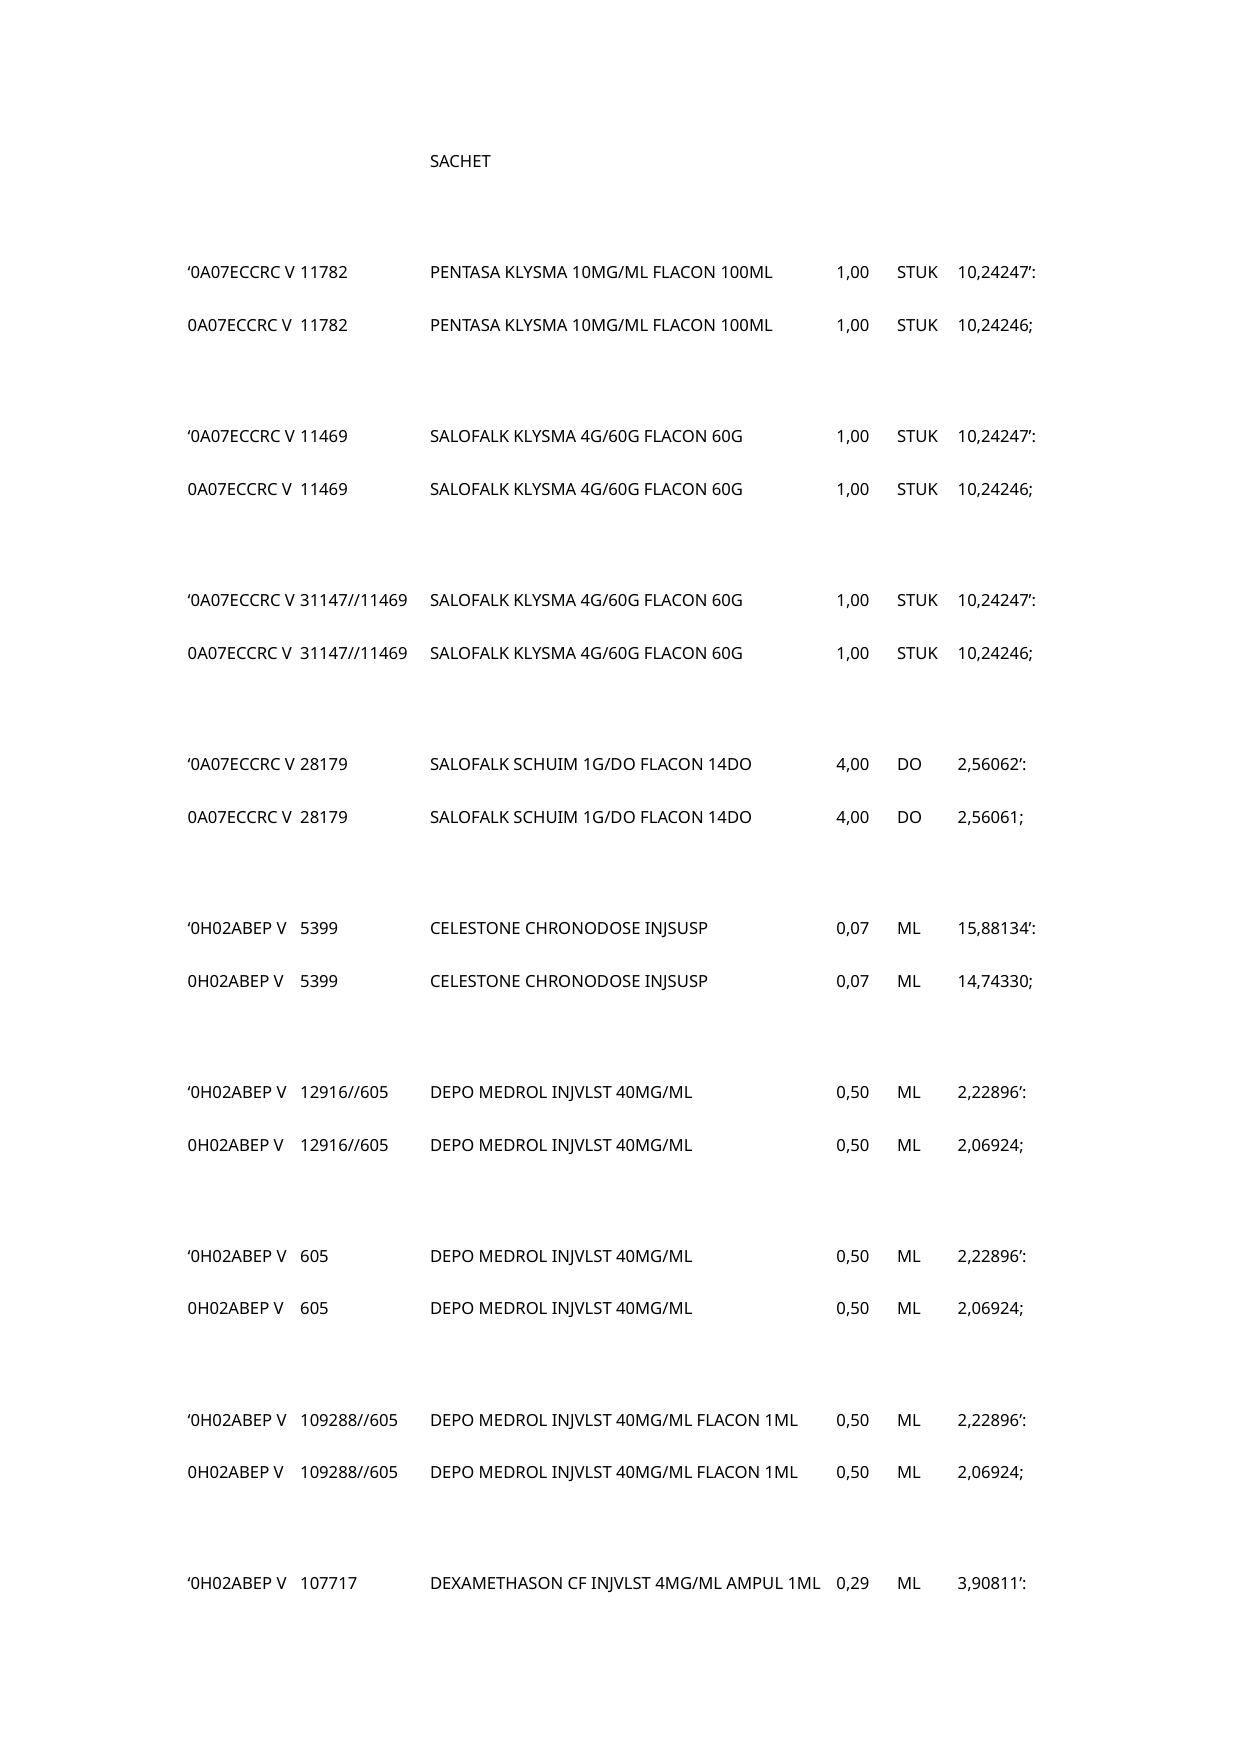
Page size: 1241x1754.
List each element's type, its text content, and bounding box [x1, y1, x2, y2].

table_cell 0,07 [836, 969, 897, 1022]
table_cell [836, 530, 897, 589]
table_cell 28179 [300, 753, 430, 805]
table_cell [188, 203, 300, 261]
table_cell [300, 1350, 430, 1408]
table_cell 2,56062’: [958, 753, 1053, 805]
table_cell 0,50 [836, 1244, 897, 1297]
table_cell [958, 694, 1053, 753]
table_cell [958, 150, 1053, 203]
table_cell [300, 530, 430, 589]
table_cell STUK [897, 642, 957, 694]
table_cell [897, 203, 957, 261]
table_cell DEPO MEDROL INJVLST 40MG/ML FLACON 1ML [430, 1461, 836, 1513]
table_cell 2,22896’: [958, 1244, 1053, 1297]
table_cell 1,00 [836, 589, 897, 642]
table_cell [836, 694, 897, 753]
table_cell 11782 [300, 314, 430, 367]
table_cell SALOFALK KLYSMA 4G/60G FLACON 60G [430, 642, 836, 694]
table_cell [958, 530, 1053, 589]
table_cell ML [897, 1133, 957, 1186]
table_cell 15,88134’: [958, 917, 1053, 969]
table_cell [897, 1022, 957, 1080]
table_cell 1,00 [836, 425, 897, 478]
table_cell 2,06924; [958, 1297, 1053, 1350]
table_cell ‘0H02ABEP V [188, 1408, 300, 1461]
table_cell 28179 [300, 805, 430, 858]
table_cell [897, 367, 957, 425]
table_cell 0,07 [836, 917, 897, 969]
table_cell [188, 367, 300, 425]
table_cell [430, 367, 836, 425]
table_cell [836, 858, 897, 917]
table_cell ML [897, 1080, 957, 1133]
table_cell STUK [897, 425, 957, 478]
table_cell ‘0H02ABEP V [188, 1572, 300, 1595]
table_cell 10,24246; [958, 478, 1053, 530]
table_cell ‘0A07ECCRC V [188, 425, 300, 478]
table_cell [188, 858, 300, 917]
table_cell STUK [897, 478, 957, 530]
table_cell [430, 203, 836, 261]
table_cell [300, 1514, 430, 1572]
table_cell ML [897, 1572, 957, 1595]
table_cell 0H02ABEP V [188, 969, 300, 1022]
table_cell 11469 [300, 425, 430, 478]
table_cell 2,56061; [958, 805, 1053, 858]
table_cell [188, 1186, 300, 1244]
table_cell [958, 858, 1053, 917]
table_cell ‘0A07ECCRC V [188, 589, 300, 642]
table_cell [958, 1022, 1053, 1080]
table_cell [430, 858, 836, 917]
table_cell DO [897, 753, 957, 805]
table_cell 0,29 [836, 1572, 897, 1595]
table_cell DEPO MEDROL INJVLST 40MG/ML [430, 1080, 836, 1133]
table_cell SACHET [430, 150, 836, 203]
table_cell [430, 1350, 836, 1408]
table_cell 107717 [300, 1572, 430, 1595]
table_cell [836, 367, 897, 425]
table_cell 4,00 [836, 753, 897, 805]
table_cell 3,90811’: [958, 1572, 1053, 1595]
table_cell 0,50 [836, 1461, 897, 1513]
table_cell [836, 203, 897, 261]
table_cell [188, 694, 300, 753]
table_cell STUK [897, 261, 957, 314]
table_cell 5399 [300, 969, 430, 1022]
table_cell 0,50 [836, 1080, 897, 1133]
table_cell [300, 1186, 430, 1244]
table_cell DEPO MEDROL INJVLST 40MG/ML [430, 1297, 836, 1350]
table_cell ML [897, 969, 957, 1022]
table_cell 11782 [300, 261, 430, 314]
table_cell ML [897, 1297, 957, 1350]
table_cell [897, 1350, 957, 1408]
table_cell 0A07ECCRC V [188, 314, 300, 367]
table_cell 31147//11469 [300, 642, 430, 694]
table_cell 14,74330; [958, 969, 1053, 1022]
table_cell STUK [897, 589, 957, 642]
table_cell 1,00 [836, 261, 897, 314]
table_cell DO [897, 805, 957, 858]
table_cell [958, 1514, 1053, 1572]
table_cell CELESTONE CHRONODOSE INJSUSP [430, 917, 836, 969]
table_cell 5399 [300, 917, 430, 969]
table_cell 0,50 [836, 1408, 897, 1461]
table_cell ‘0H02ABEP V [188, 1080, 300, 1133]
table_cell [300, 694, 430, 753]
table_cell [897, 150, 957, 203]
table_cell [188, 1022, 300, 1080]
table_cell [430, 1022, 836, 1080]
table_cell 10,24246; [958, 314, 1053, 367]
table_cell ML [897, 1244, 957, 1297]
table_cell DEXAMETHASON CF INJVLST 4MG/ML AMPUL 1ML [430, 1572, 836, 1595]
table_cell [300, 150, 430, 203]
table_cell [300, 1022, 430, 1080]
table_cell [897, 1514, 957, 1572]
table_cell ‘0H02ABEP V [188, 1244, 300, 1297]
table_cell [958, 203, 1053, 261]
table_cell SALOFALK SCHUIM 1G/DO FLACON 14DO [430, 805, 836, 858]
table_cell PENTASA KLYSMA 10MG/ML FLACON 100ML [430, 314, 836, 367]
table_cell 0A07ECCRC V [188, 478, 300, 530]
table_cell ML [897, 917, 957, 969]
table_cell 1,00 [836, 642, 897, 694]
table_cell [430, 694, 836, 753]
table_cell ‘0H02ABEP V [188, 917, 300, 969]
table_cell [300, 858, 430, 917]
table_cell [958, 1350, 1053, 1408]
table_cell [188, 1514, 300, 1572]
table_cell 1,00 [836, 478, 897, 530]
table_cell 10,24247’: [958, 261, 1053, 314]
table_cell [300, 203, 430, 261]
table_cell DEPO MEDROL INJVLST 40MG/ML [430, 1244, 836, 1297]
table_cell [188, 530, 300, 589]
table_cell 2,06924; [958, 1461, 1053, 1513]
table_cell 2,06924; [958, 1133, 1053, 1186]
table_cell 0H02ABEP V [188, 1133, 300, 1186]
table_cell 0A07ECCRC V [188, 642, 300, 694]
table_cell SALOFALK KLYSMA 4G/60G FLACON 60G [430, 425, 836, 478]
table_cell 1,00 [836, 314, 897, 367]
table_cell [897, 858, 957, 917]
table_cell [836, 150, 897, 203]
table_cell DEPO MEDROL INJVLST 40MG/ML FLACON 1ML [430, 1408, 836, 1461]
table_cell 0H02ABEP V [188, 1461, 300, 1513]
table_cell [836, 1514, 897, 1572]
table_cell [188, 150, 300, 203]
table_cell ML [897, 1408, 957, 1461]
table_cell 10,24247’: [958, 425, 1053, 478]
table_cell PENTASA KLYSMA 10MG/ML FLACON 100ML [430, 261, 836, 314]
table_cell [430, 530, 836, 589]
table_cell SALOFALK SCHUIM 1G/DO FLACON 14DO [430, 753, 836, 805]
table_cell 109288//605 [300, 1461, 430, 1513]
table_cell 31147//11469 [300, 589, 430, 642]
table_cell 2,22896’: [958, 1080, 1053, 1133]
table_cell [300, 367, 430, 425]
table_cell CELESTONE CHRONODOSE INJSUSP [430, 969, 836, 1022]
table_cell [430, 1514, 836, 1572]
table_cell 109288//605 [300, 1408, 430, 1461]
table_cell DEPO MEDROL INJVLST 40MG/ML [430, 1133, 836, 1186]
table_cell 0,50 [836, 1133, 897, 1186]
table_cell ‘0A07ECCRC V [188, 753, 300, 805]
table_cell [430, 1186, 836, 1244]
table_cell [836, 1350, 897, 1408]
table_cell [958, 1186, 1053, 1244]
table_cell 605 [300, 1297, 430, 1350]
table_cell 2,22896’: [958, 1408, 1053, 1461]
table_cell 10,24247’: [958, 589, 1053, 642]
table_cell 605 [300, 1244, 430, 1297]
table_cell ML [897, 1461, 957, 1513]
table_cell STUK [897, 314, 957, 367]
table_cell [897, 530, 957, 589]
table_cell [836, 1186, 897, 1244]
table_cell SALOFALK KLYSMA 4G/60G FLACON 60G [430, 589, 836, 642]
table_cell SALOFALK KLYSMA 4G/60G FLACON 60G [430, 478, 836, 530]
table_cell 4,00 [836, 805, 897, 858]
table_cell [188, 1350, 300, 1408]
table_cell 0H02ABEP V [188, 1297, 300, 1350]
table_cell 10,24246; [958, 642, 1053, 694]
table_cell [958, 367, 1053, 425]
table_cell 11469 [300, 478, 430, 530]
table_cell 12916//605 [300, 1133, 430, 1186]
table_cell 0A07ECCRC V [188, 805, 300, 858]
table_cell [836, 1022, 897, 1080]
table_cell ‘0A07ECCRC V [188, 261, 300, 314]
table_cell 12916//605 [300, 1080, 430, 1133]
table_cell [897, 694, 957, 753]
table_cell 0,50 [836, 1297, 897, 1350]
table_cell [897, 1186, 957, 1244]
